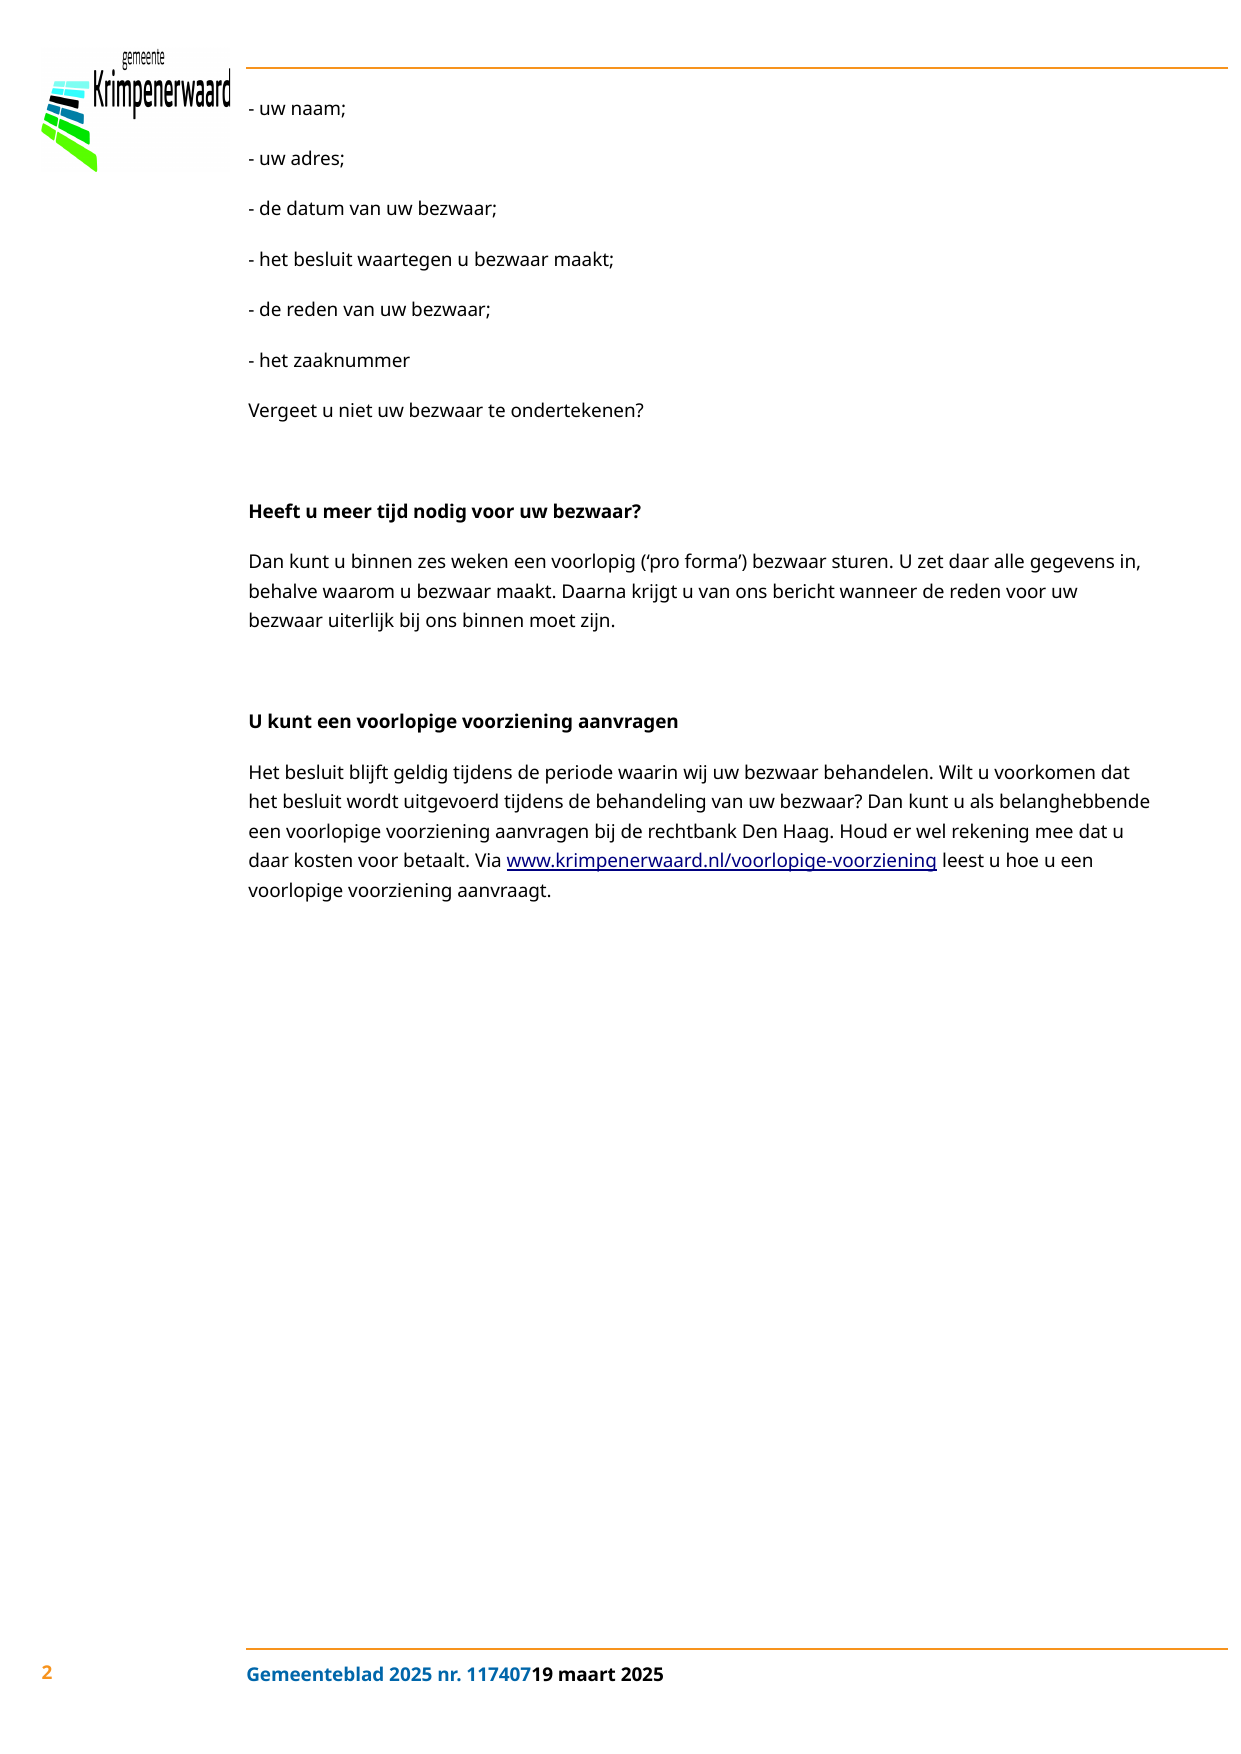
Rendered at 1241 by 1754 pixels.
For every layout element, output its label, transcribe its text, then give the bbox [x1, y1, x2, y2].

text Heeft u meer tijd nodig voor uw bezwaar? [248, 498, 1152, 524]
text Vergeet u niet uw bezwaar te ondertekenen? [248, 397, 1152, 423]
text U kunt een voorlopige voorziening aanvragen [248, 708, 1152, 734]
text - de datum van uw bezwaar; [248, 196, 1152, 221]
text - het zaaknummer [248, 347, 1152, 373]
text - uw naam; [248, 95, 1152, 121]
picture [41, 47, 231, 172]
text - het besluit waartegen u bezwaar maakt; [248, 246, 1152, 272]
text - de reden van uw bezwaar; [248, 296, 1152, 322]
text Dan kunt u binnen zes weken een voorlopig (‘pro forma’) bezwaar sturen. U zet daar alle gegevens in, behalve waarom u bezwaar maakt. Daarna krijgt u van ons bericht wanneer de reden voor uw bezwaar uiterlijk bij ons binnen moet zijn. [248, 548, 1152, 633]
text - uw adres; [248, 145, 1152, 171]
text Het besluit blijft geldig tijdens de periode waarin wij uw bezwaar behandelen. Wilt u voorkomen dat het besluit wordt uitgevoerd tijdens de behandeling van uw bezwaar? Dan kunt u als belanghebbende een voorlopige voorziening aanvragen bij de rechtbank Den Haag. Houd er wel rekening mee dat u daar kosten voor betaalt. Via www.krimpenerwaard.nl/voorlopige-voorziening leest u hoe u een voorlopige voorziening aanvraagt. [248, 759, 1152, 903]
